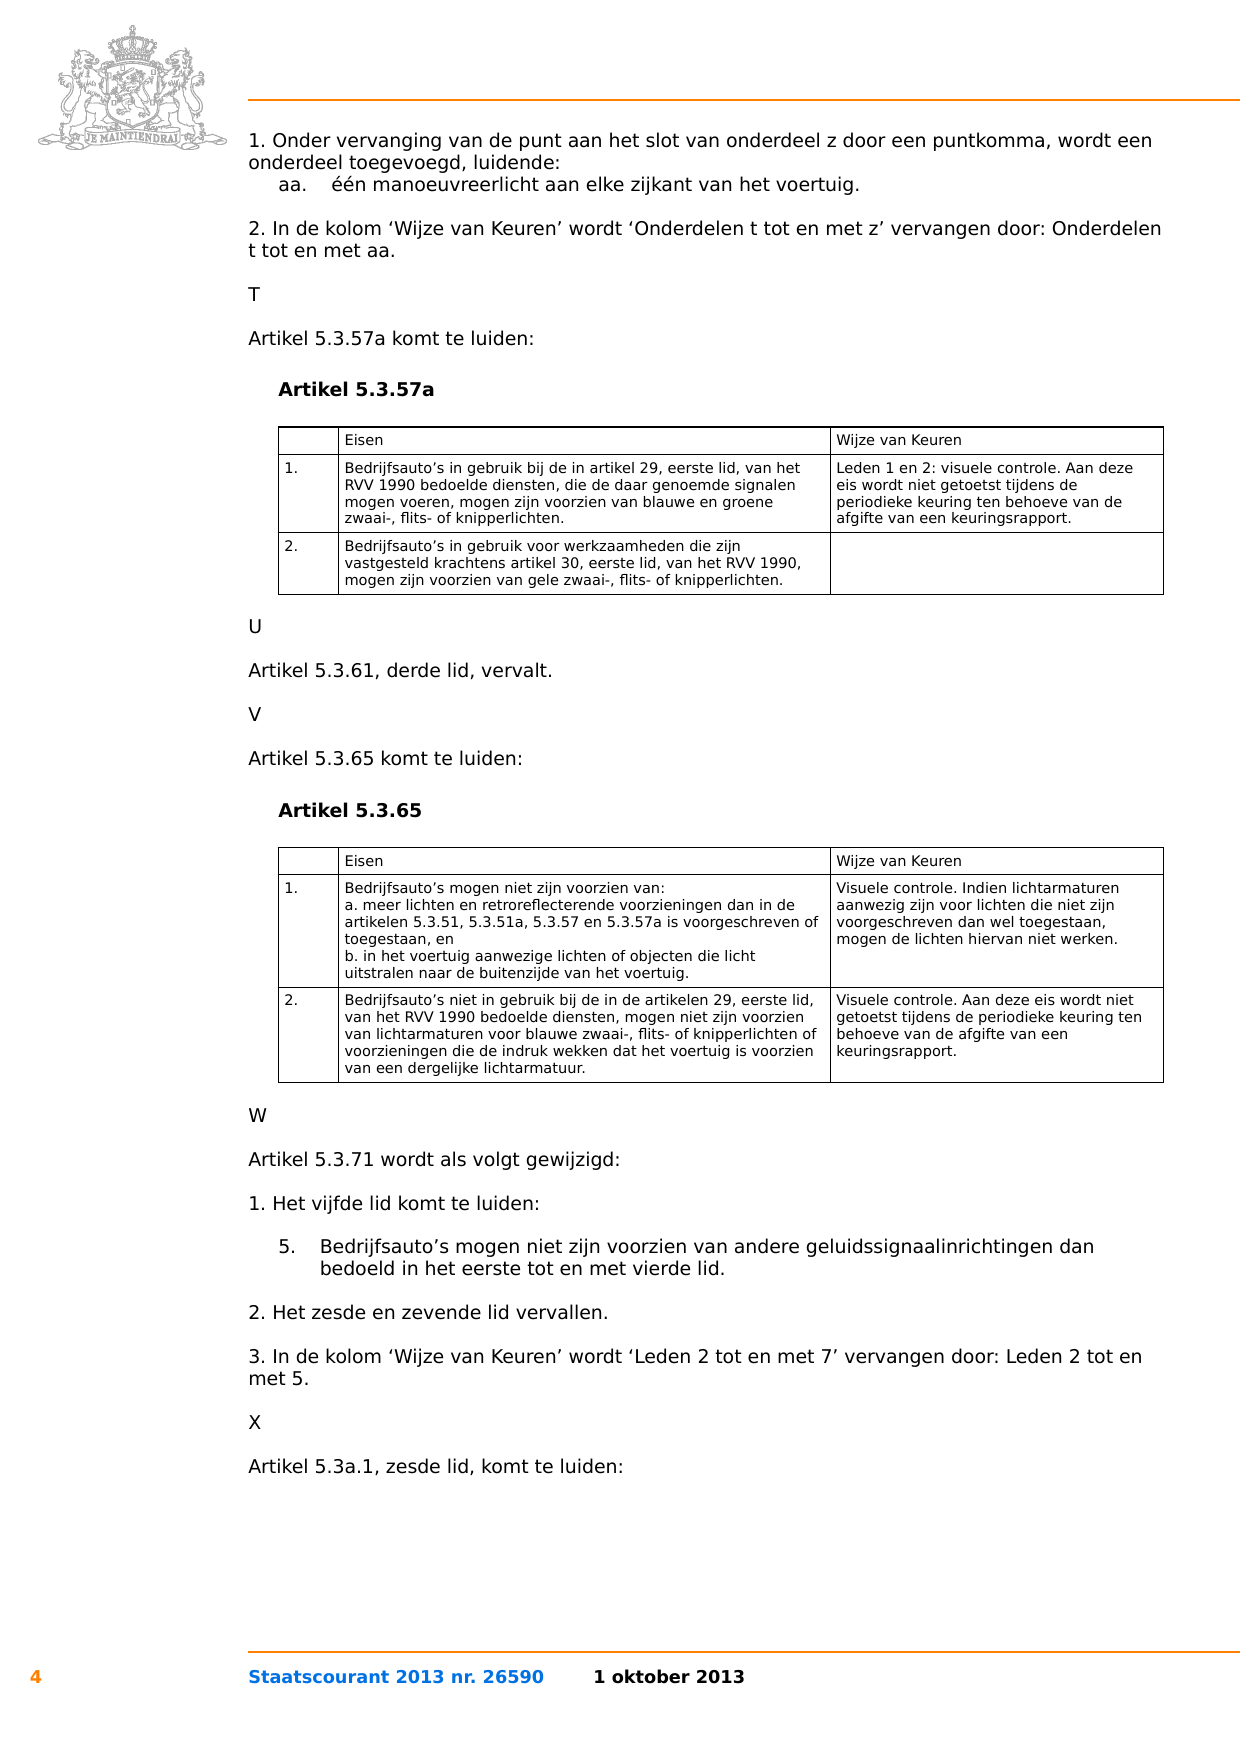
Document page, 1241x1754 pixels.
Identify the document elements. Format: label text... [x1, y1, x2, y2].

text Artikel 5.3a.1, zesde lid, komt te luiden: [248, 1456, 1163, 1478]
text V [248, 704, 1163, 726]
text 2. In de kolom ‘Wijze van Keuren’ wordt ‘Onderdelen t tot en met z’ vervangen door: Onderdelen t tot en met aa. [248, 218, 1163, 262]
table_cell Visuele controle. Indien lichtarmaturen aanwezig zijn voor lichten die niet zijn voorgeschreven dan wel toegestaan, mogen de lichten hiervan niet werken. [831, 875, 1163, 987]
table_cell [831, 533, 1163, 593]
table_cell Leden 1 en 2: visuele controle. Aan deze eis wordt niet getoetst tijdens de periodieke keuring ten behoeve van de afgifte van een keuringsrapport. [831, 455, 1163, 532]
table_header Eisen [339, 848, 830, 874]
table_header Wijze van Keuren [831, 428, 1163, 454]
table_cell Bedrijfsauto’s in gebruik bij de in artikel 29, eerste lid, van het RVV 1990 bedoelde diensten, die de daar genoemde signalen mogen voeren, mogen zijn voorzien van blauwe en groene zwaai-, flits- of knipperlichten. [339, 455, 830, 532]
table_cell 2. [279, 533, 338, 593]
table_cell Bedrijfsauto’s mogen niet zijn voorzien van: a. meer lichten en retroreflecterende voorzieningen dan in de artikelen 5.3.51, 5.3.51a, 5.3.57 en 5.3.57a is voorgeschreven of toegestaan, en b. in het voertuig aanwezige lichten of objecten die licht uitstralen naar de buitenzijde van het voertuig. [339, 875, 830, 987]
table_header [279, 848, 338, 874]
text aa. één manoeuvreerlicht aan elke zijkant van het voertuig. [278, 174, 1163, 196]
text Artikel 5.3.57a komt te luiden: [248, 327, 1163, 349]
text 1. Onder vervanging van de punt aan het slot van onderdeel z door een puntkomma, wordt een onderdeel toegevoegd, luidende: [248, 130, 1163, 174]
table_cell Visuele controle. Aan deze eis wordt niet getoetst tijdens de periodieke keuring ten behoeve van de afgifte van een keuringsrapport. [831, 988, 1163, 1082]
text 1. Het vijfde lid komt te luiden: [248, 1192, 1163, 1214]
text W [248, 1105, 1163, 1127]
text 2. Het zesde en zevende lid vervallen. [248, 1302, 1163, 1324]
text 3. In de kolom ‘Wijze van Keuren’ wordt ‘Leden 2 tot en met 7’ vervangen door: Leden 2 tot en met 5. [248, 1346, 1163, 1390]
text Artikel 5.3.61, derde lid, vervalt. [248, 660, 1163, 682]
table_cell Bedrijfsauto’s niet in gebruik bij de in de artikelen 29, eerste lid, van het RVV 1990 bedoelde diensten, mogen niet zijn voorzien van lichtarmaturen voor blauwe zwaai-, flits- of knipperlichten of voorzieningen die de indruk wekken dat het voertuig is voorzien van een dergelijke lichtarmatuur. [339, 988, 830, 1082]
text Artikel 5.3.71 wordt als volgt gewijzigd: [248, 1149, 1163, 1171]
table_header Wijze van Keuren [831, 848, 1163, 874]
text X [248, 1412, 1163, 1434]
picture [38, 25, 227, 150]
table_header [279, 428, 338, 454]
text 5. Bedrijfsauto’s mogen niet zijn voorzien van andere geluidssignaalinrichtingen dan bedoeld in het eerste tot en met vierde lid. [278, 1236, 1163, 1280]
subtitle Artikel 5.3.57a [278, 379, 1163, 401]
table_cell 2. [279, 988, 338, 1082]
text Artikel 5.3.65 komt te luiden: [248, 748, 1163, 770]
table_cell 1. [279, 455, 338, 532]
text T [248, 283, 1163, 306]
text U [248, 616, 1163, 638]
table_cell 1. [279, 875, 338, 987]
subtitle Artikel 5.3.65 [278, 800, 1163, 822]
table_cell Bedrijfsauto’s in gebruik voor werkzaamheden die zijn vastgesteld krachtens artikel 30, eerste lid, van het RVV 1990, mogen zijn voorzien van gele zwaai-, flits- of knipperlichten. [339, 533, 830, 593]
table_header Eisen [339, 428, 830, 454]
